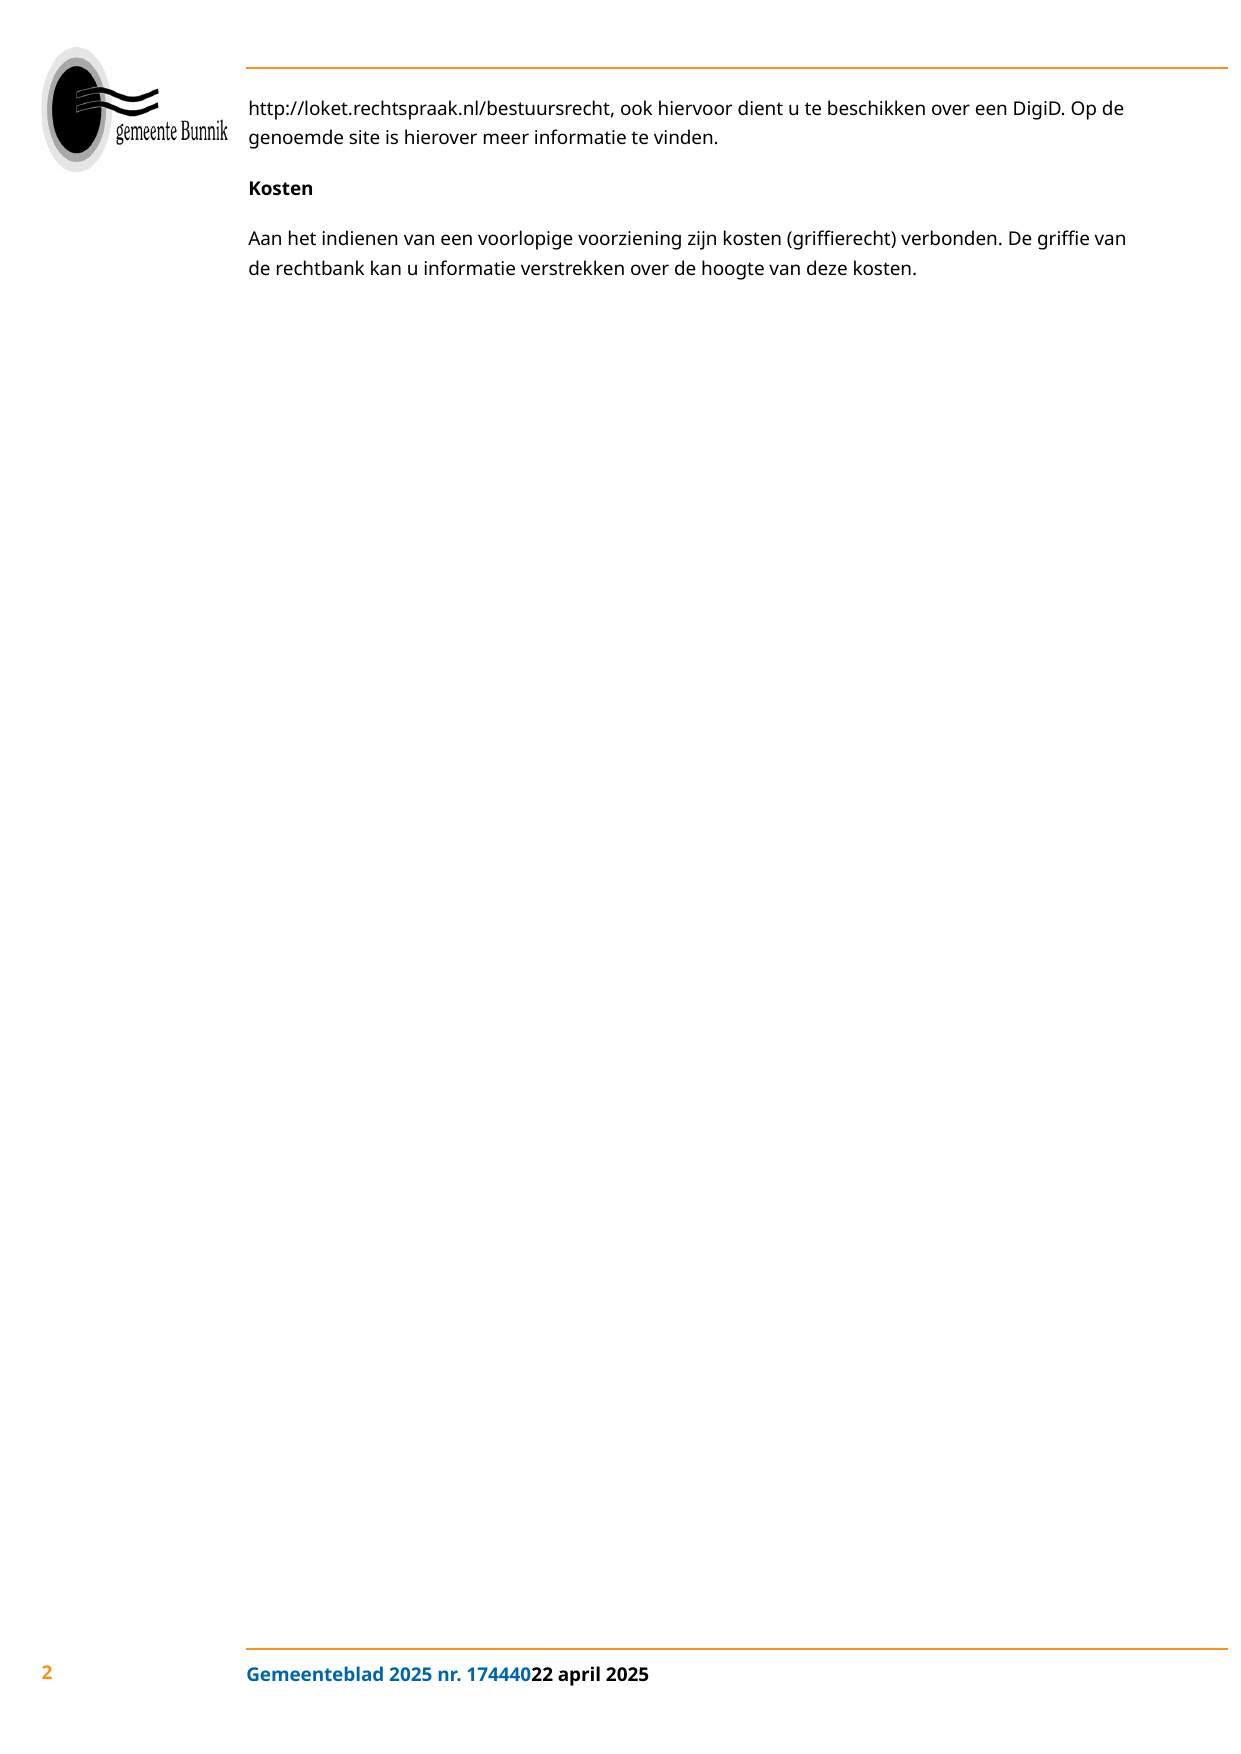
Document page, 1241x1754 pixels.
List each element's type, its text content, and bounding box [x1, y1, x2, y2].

text http://loket.rechtspraak.nl/bestuursrecht, ook hiervoor dient u te beschikken over een DigiD. Op de genoemde site is hierover meer informatie te vinden. [248, 95, 1152, 150]
picture [41, 47, 231, 172]
text Kosten [248, 175, 1152, 201]
text Aan het indienen van een voorlopige voorziening zijn kosten (griffierecht) verbonden. De griffie van de rechtbank kan u informatie verstrekken over de hoogte van deze kosten. [248, 225, 1152, 281]
